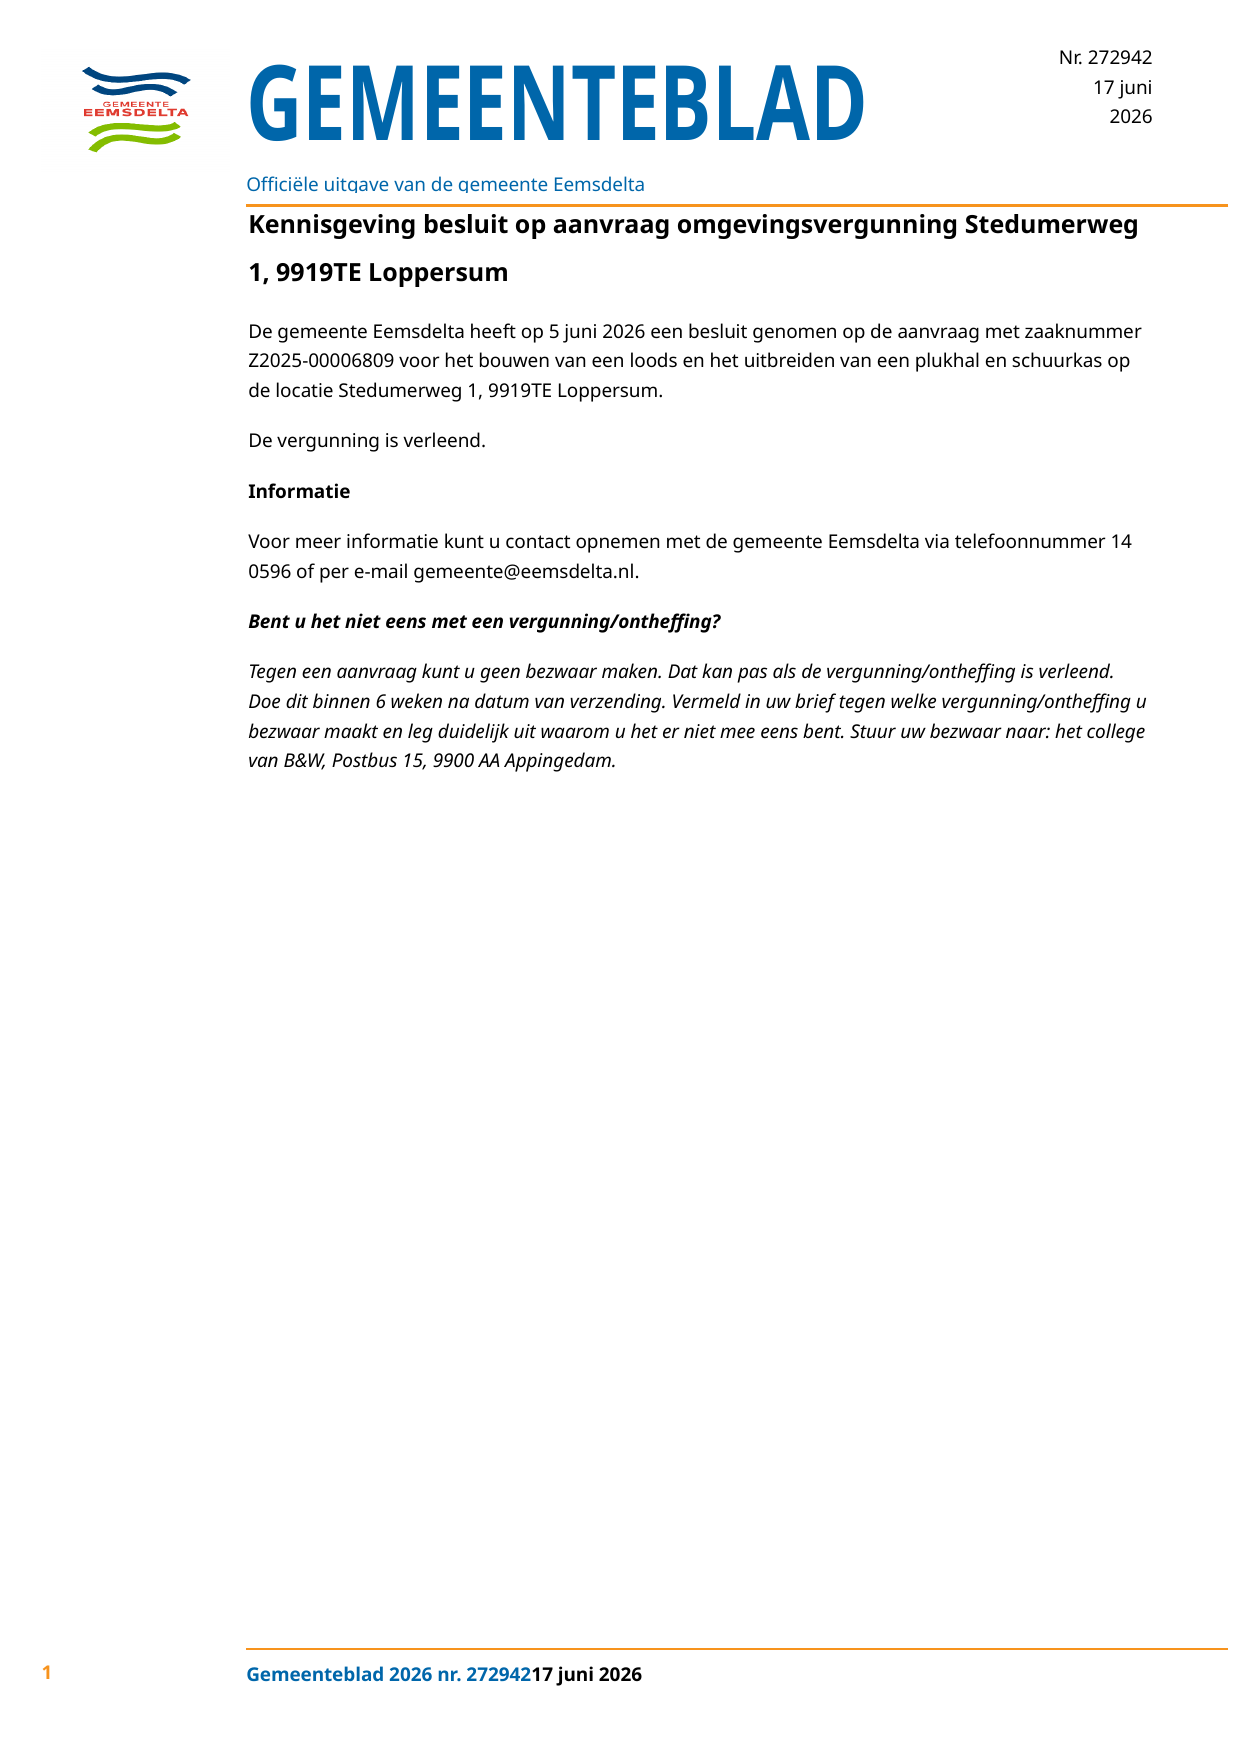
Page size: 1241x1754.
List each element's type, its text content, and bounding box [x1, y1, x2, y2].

text Kennisgeving besluit op aanvraag omgevingsvergunning Stedumerweg 1, 9919TE Loppersum [248, 207, 1152, 288]
text Tegen een aanvraag kunt u geen bezwaar maken. Dat kan pas als de vergunning/ontheffing is verleend. Doe dit binnen 6 weken na datum van verzending. Vermeld in uw brief tegen welke vergunning/ontheffing u bezwaar maakt en leg duidelijk uit waarom u het er niet mee eens bent. Stuur uw bezwaar naar: het college van B&W, Postbus 15, 9900 AA Appingedam. [248, 659, 1152, 773]
text Voor meer informatie kunt u contact opnemen met de gemeente Eemsdelta via telefoonnummer 14 0596 of per e-mail gemeente@eemsdelta.nl. [248, 528, 1152, 584]
text Informatie [248, 478, 1152, 504]
text Bent u het niet eens met een vergunning/ontheffing? [248, 608, 1152, 634]
text De vergunning is verleend. [248, 427, 1152, 453]
text De gemeente Eemsdelta heeft op 5 juni 2026 een besluit genomen op de aanvraag met zaaknummer Z2025-00006809 voor het bouwen van een loods en het uitbreiden van een plukhal en schuurkas op de locatie Stedumerweg 1, 9919TE Loppersum. [248, 318, 1152, 403]
picture [41, 47, 231, 172]
